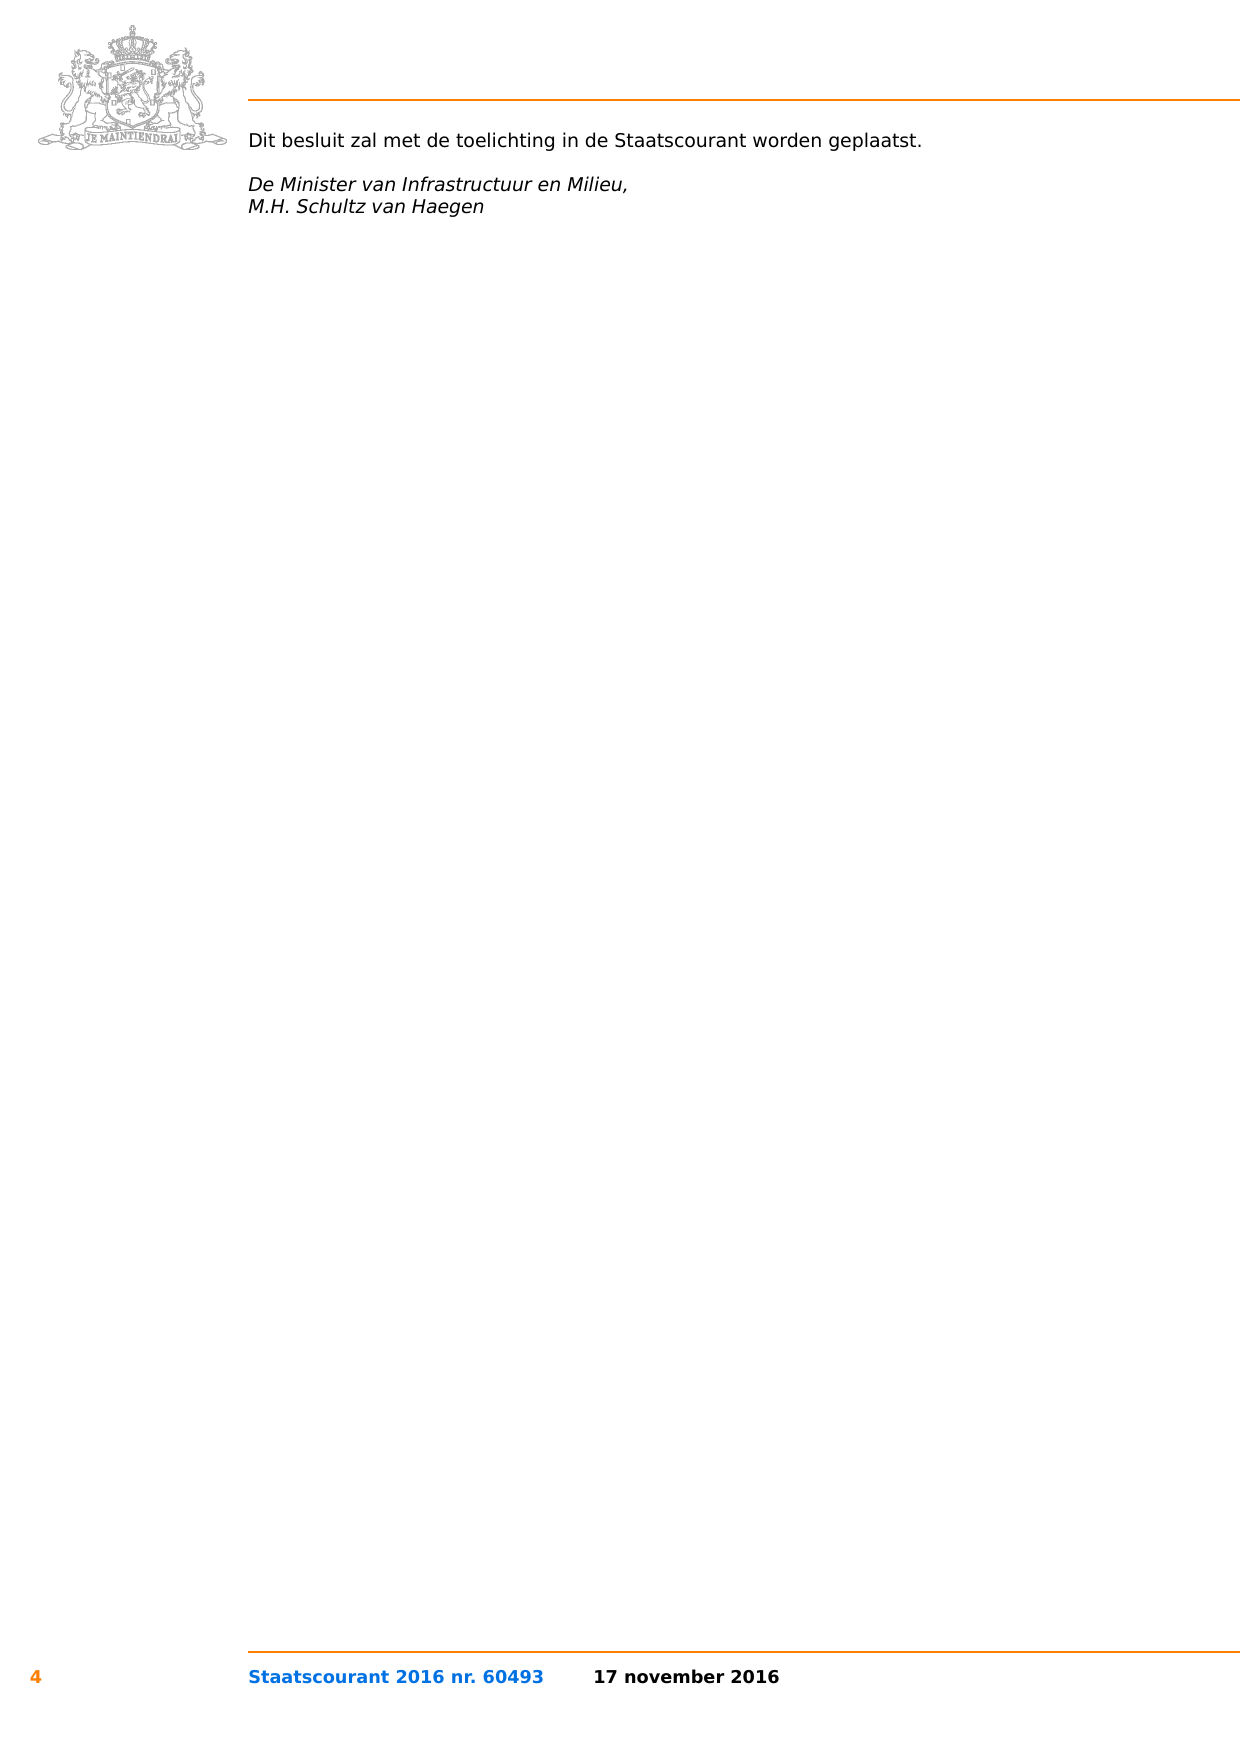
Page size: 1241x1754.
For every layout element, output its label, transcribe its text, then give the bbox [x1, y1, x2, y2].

text De Minister van Infrastructuur en Milieu, M.H. Schultz van Haegen [248, 174, 1163, 218]
text Dit besluit zal met de toelichting in de Staatscourant worden geplaatst. [248, 130, 1163, 152]
picture [38, 25, 227, 150]
